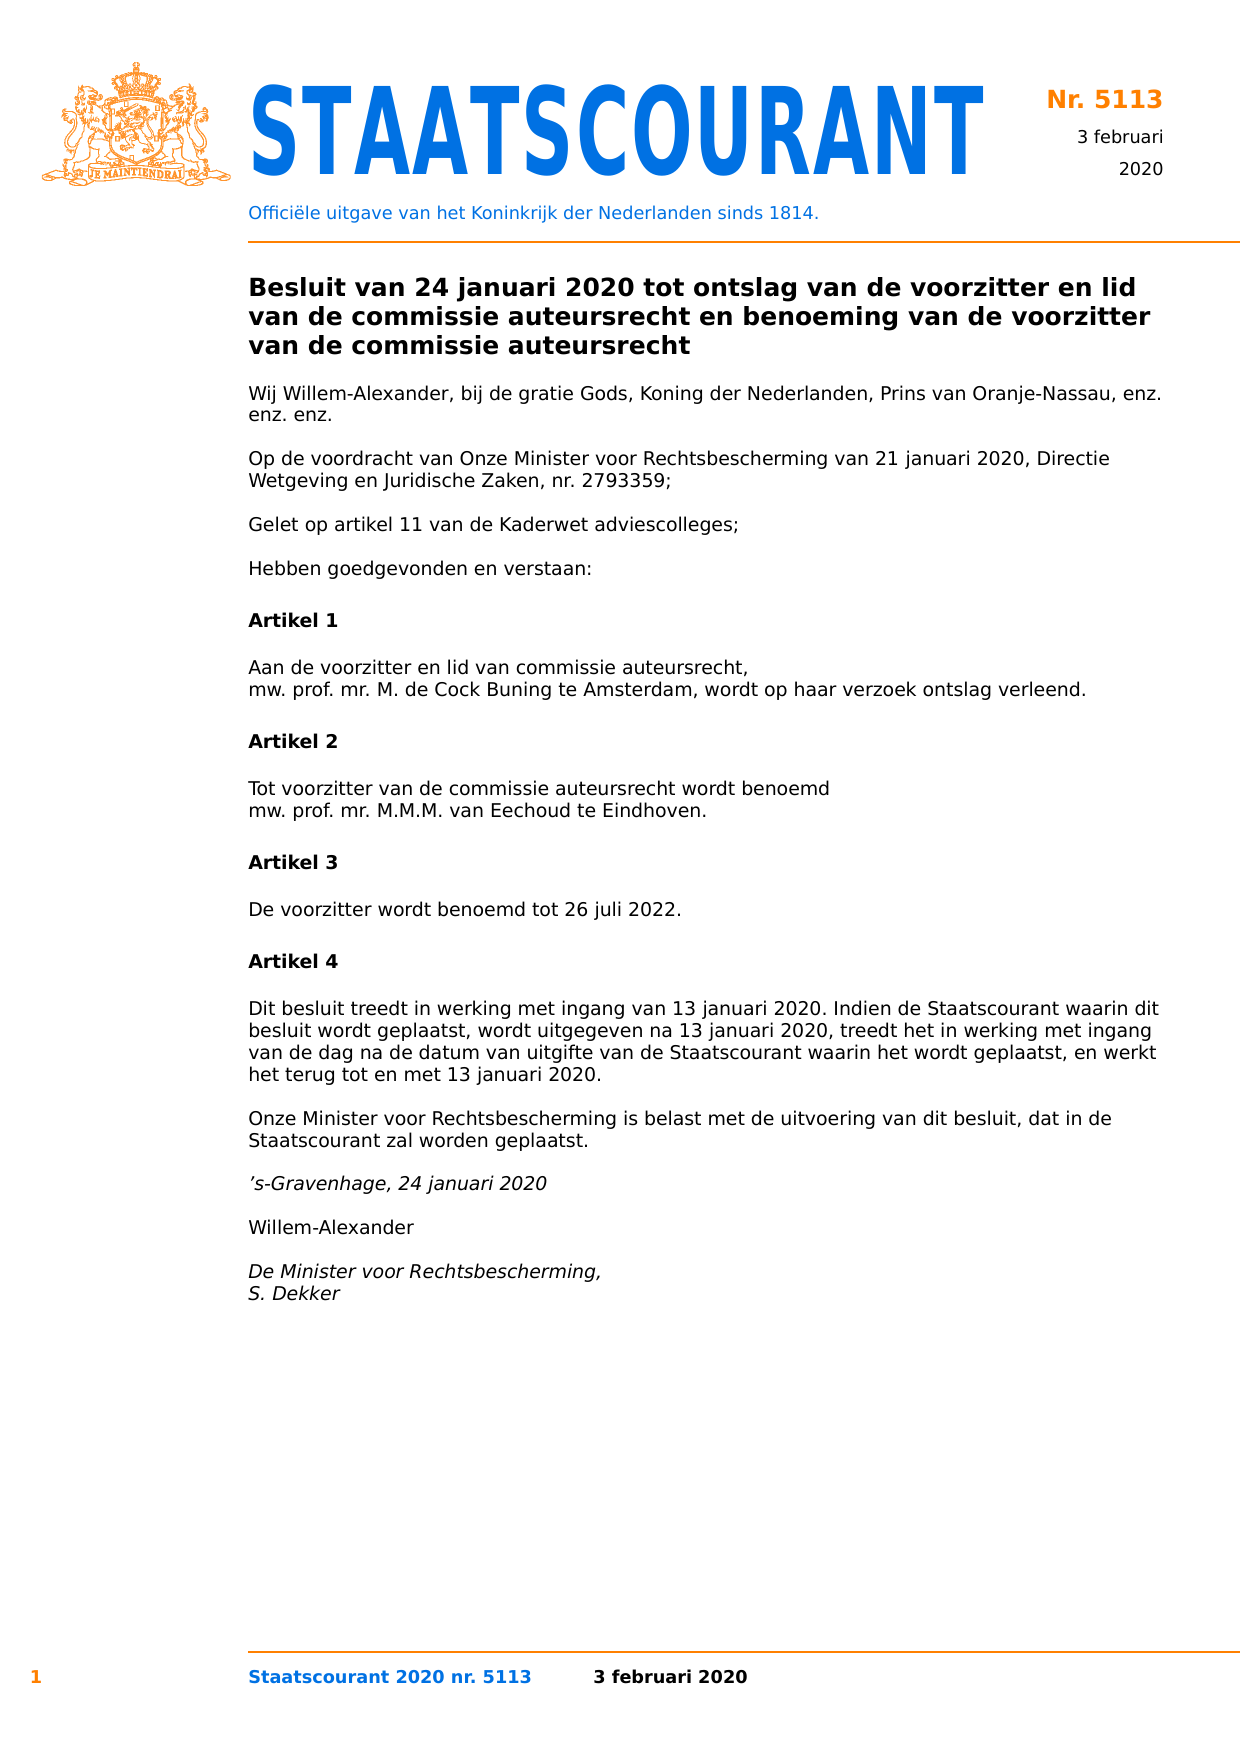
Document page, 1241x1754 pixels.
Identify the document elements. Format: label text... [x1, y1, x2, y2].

subtitle Artikel 3 [248, 852, 1163, 874]
text De voorzitter wordt benoemd tot 26 juli 2022. [248, 899, 1163, 921]
table_cell Officiële uitgave van het Koninkrijk der Nederlanden sinds 1814. [248, 203, 1240, 241]
text Wij Willem-Alexander, bij de gratie Gods, Koning der Nederlanden, Prins van Oranje-Nassau, enz. enz. enz. [248, 382, 1163, 426]
text De Minister voor Rechtsbescherming, S. Dekker [248, 1261, 1163, 1305]
text Aan de voorzitter en lid van commissie auteursrecht, [248, 657, 1163, 679]
table_cell 2020 [998, 153, 1240, 203]
text Dit besluit treedt in werking met ingang van 13 januari 2020. Indien de Staatscourant waarin dit besluit wordt geplaatst, wordt uitgegeven na 13 januari 2020, treedt het in werking met ingang van de dag na de datum van uitgifte van de Staatscourant waarin het wordt geplaatst, en werkt het terug tot en met 13 januari 2020. [248, 998, 1163, 1086]
text Tot voorzitter van de commissie auteursrecht wordt benoemd [248, 778, 1163, 800]
subtitle Artikel 1 [248, 610, 1163, 632]
text mw. prof. mr. M. de Cock Buning te Amsterdam, wordt op haar verzoek ontslag verleend. [248, 679, 1163, 701]
subtitle Artikel 4 [248, 951, 1163, 973]
table_header Nr. 5113 [998, 62, 1240, 121]
text mw. prof. mr. M.M.M. van Eechoud te Eindhoven. [248, 800, 1163, 822]
text Op de voordracht van Onze Minister voor Rechtsbescherming van 21 januari 2020, Directie Wetgeving en Juridische Zaken, nr. 2793359; [248, 448, 1163, 492]
table_header STAATSCOURANT [248, 62, 998, 203]
subtitle Artikel 2 [248, 731, 1163, 753]
text Gelet op artikel 11 van de Kaderwet adviescolleges; [248, 514, 1163, 536]
table_cell 3 februari [998, 121, 1240, 153]
text Onze Minister voor Rechtsbescherming is belast met de uitvoering van dit besluit, dat in de Staatscourant zal worden geplaatst. [248, 1107, 1163, 1151]
subtitle Besluit van 24 januari 2020 tot ontslag van de voorzitter en lid van de commissie auteursrecht en benoeming van de voorzitter van de commissie auteursrecht [248, 273, 1163, 361]
table_header [25, 62, 248, 241]
text Willem-Alexander [248, 1217, 1163, 1239]
text ’s-Gravenhage, 24 januari 2020 [248, 1173, 1163, 1195]
text Hebben goedgevonden en verstaan: [248, 558, 1163, 580]
picture [41, 62, 231, 186]
